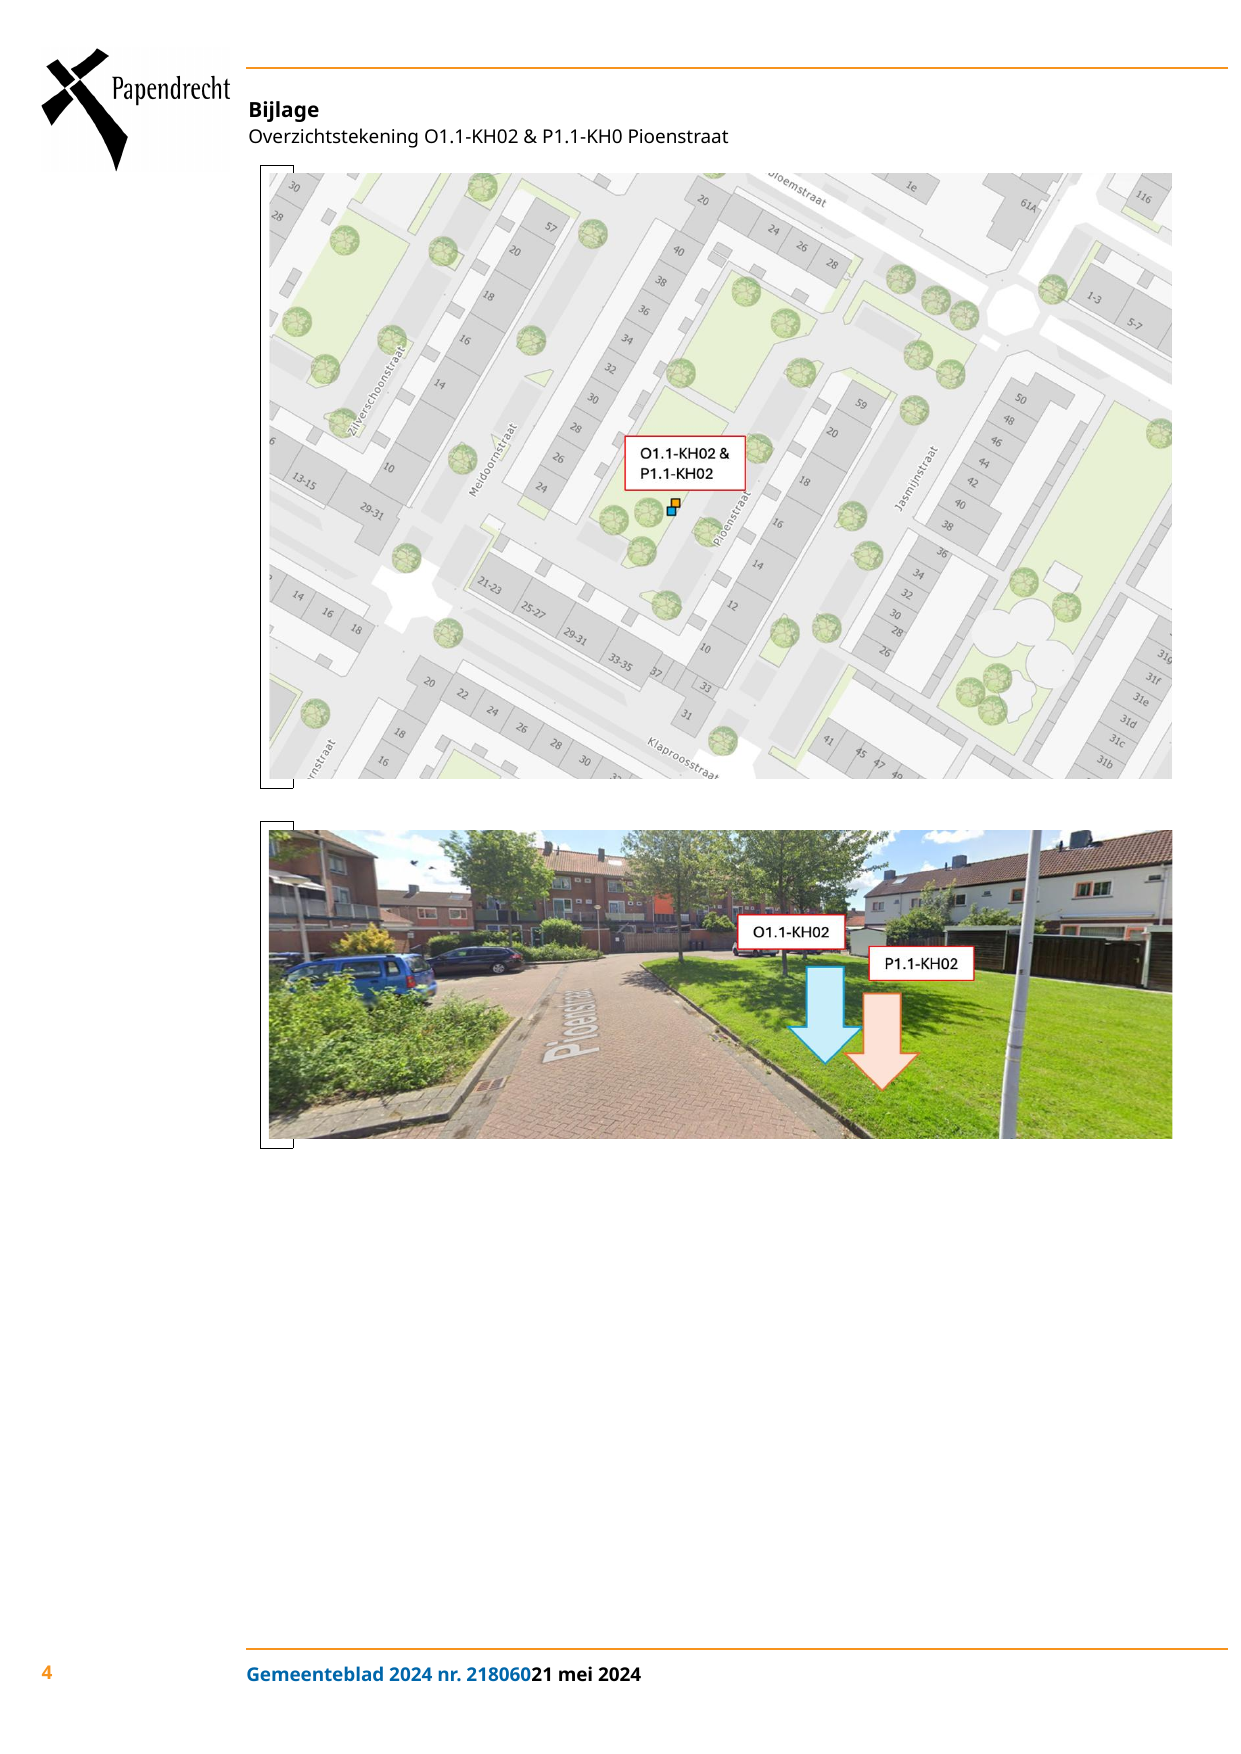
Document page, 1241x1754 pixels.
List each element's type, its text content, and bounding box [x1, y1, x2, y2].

text Overzichtstekening O1.1-KH02 & P1.1-KH0 Pioenstraat [248, 123, 1152, 149]
picture [268, 830, 1173, 1139]
picture [41, 47, 231, 172]
text Bijlage [248, 95, 1152, 123]
picture [268, 173, 1173, 779]
